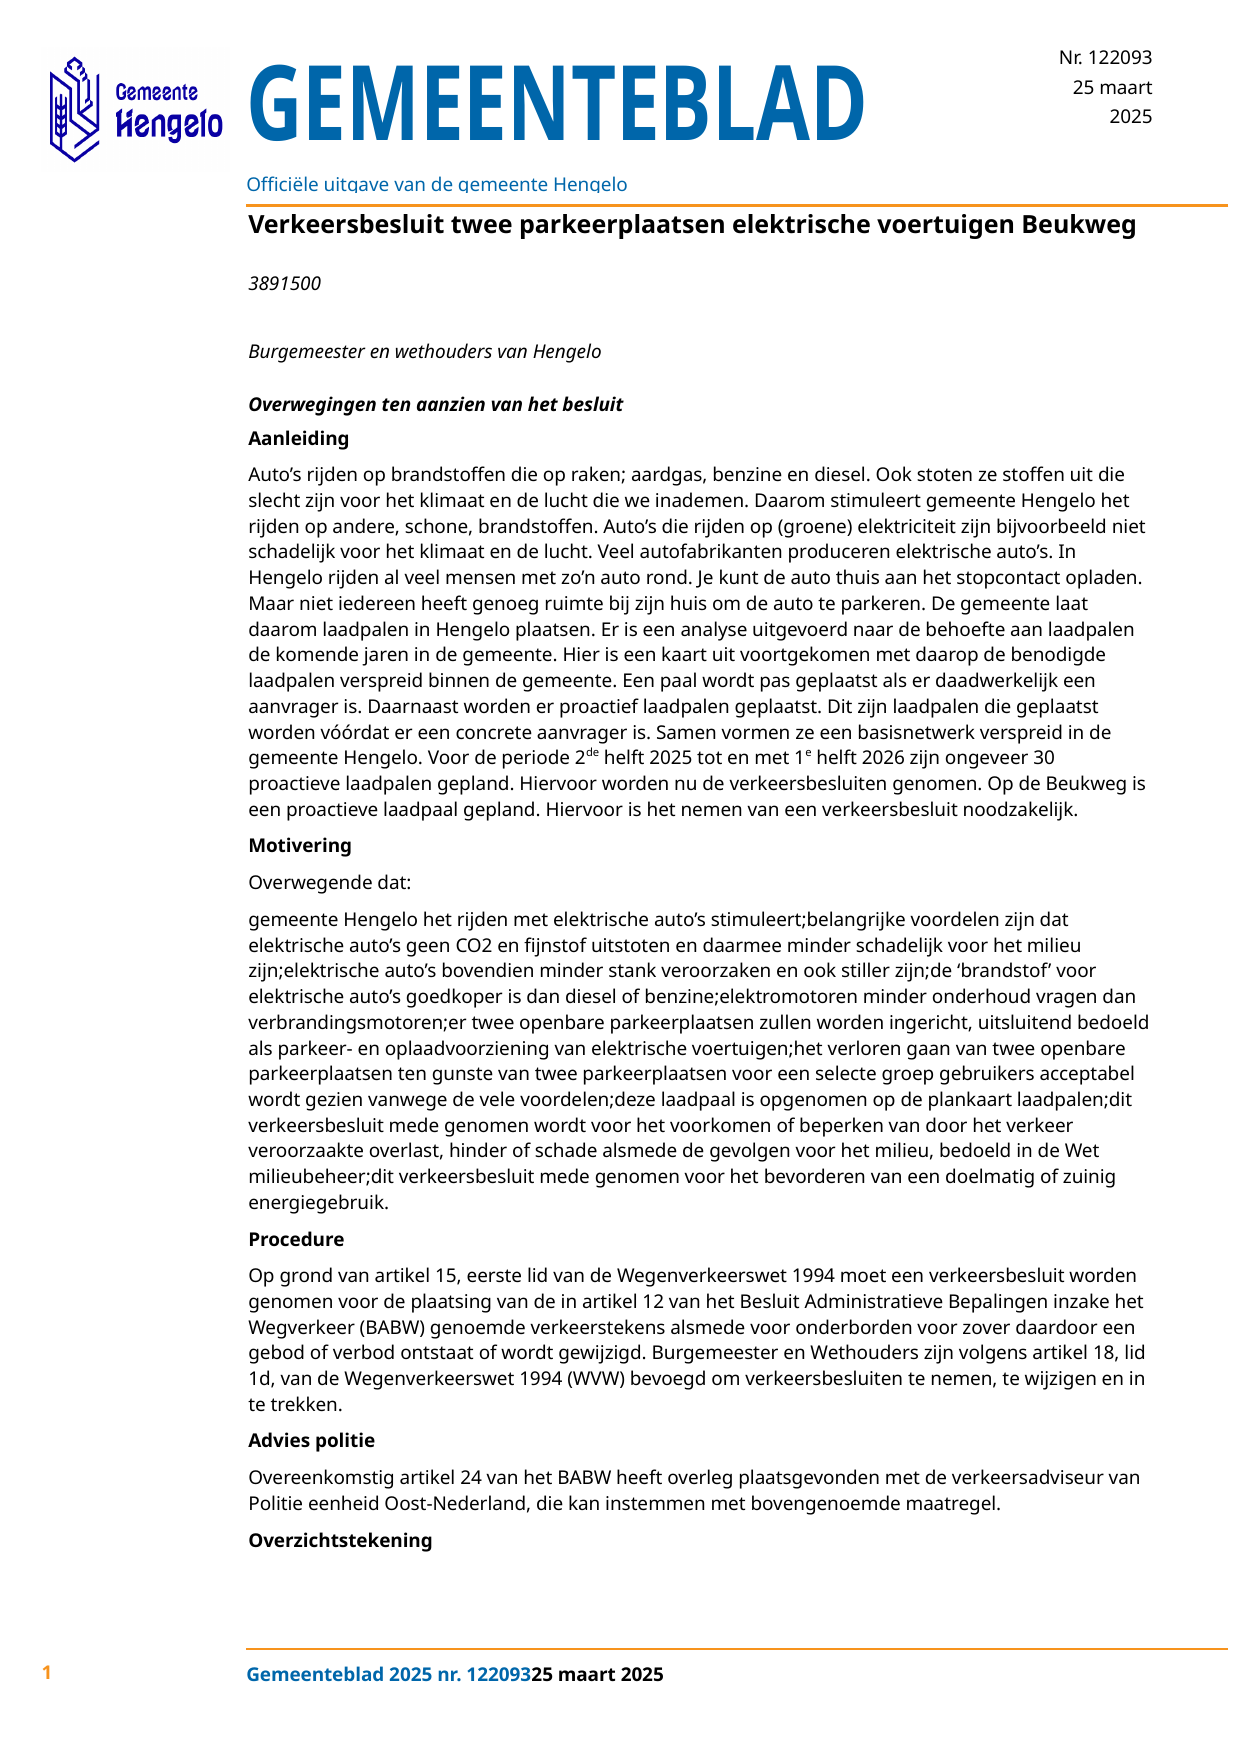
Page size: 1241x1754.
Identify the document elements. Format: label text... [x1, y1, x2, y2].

text Overwegende dat: [248, 869, 1152, 895]
text Auto’s rijden op brandstoffen die op raken; aardgas, benzine en diesel. Ook stoten ze stoffen uit die slecht zijn voor het klimaat en de lucht die we inademen. Daarom stimuleert gemeente Hengelo het rijden op andere, schone, brandstoffen. Auto’s die rijden op (groene) elektriciteit zijn bijvoorbeeld niet schadelijk voor het klimaat en de lucht. Veel autofabrikanten produceren elektrische auto’s. In Hengelo rijden al veel mensen met zo’n auto rond. Je kunt de auto thuis aan het stopcontact opladen. Maar niet iedereen heeft genoeg ruimte bij zijn huis om de auto te parkeren. De gemeente laat daarom laadpalen in Hengelo plaatsen. Er is een analyse uitgevoerd naar de behoefte aan laadpalen de komende jaren in de gemeente. Hier is een kaart uit voortgekomen met daarop de benodigde laadpalen verspreid binnen de gemeente. Een paal wordt pas geplaatst als er daadwerkelijk een aanvrager is. Daarnaast worden er proactief laadpalen geplaatst. Dit zijn laadpalen die geplaatst worden vóórdat er een concrete aanvrager is. Samen vormen ze een basisnetwerk verspreid in de gemeente Hengelo. Voor de periode 2de helft 2025 tot en met 1e helft 2026 zijn ongeveer 30 proactieve laadpalen gepland. Hiervoor worden nu de verkeersbesluiten genomen. Op de Beukweg is een proactieve laadpaal gepland. Hiervoor is het nemen van een verkeersbesluit noodzakelijk. [248, 462, 1152, 822]
text Overzichtstekening [248, 1527, 1152, 1552]
text Procedure [248, 1226, 1152, 1251]
text Aanleiding [248, 425, 1152, 451]
text Verkeersbesluit twee parkeerplaatsen elektrische voertuigen Beukweg [248, 207, 1152, 241]
text 3891500 [248, 270, 1152, 296]
text Overwegingen ten aanzien van het besluit [248, 391, 1152, 417]
text Advies politie [248, 1428, 1152, 1453]
text Burgemeester en wethouders van Hengelo [248, 338, 1152, 364]
text Motivering [248, 833, 1152, 858]
text gemeente Hengelo het rijden met elektrische auto’s stimuleert;belangrijke voordelen zijn dat elektrische auto’s geen CO2 en fijnstof uitstoten en daarmee minder schadelijk voor het milieu zijn;elektrische auto’s bovendien minder stank veroorzaken en ook stiller zijn;de ‘brandstof’ voor elektrische auto’s goedkoper is dan diesel of benzine;elektromotoren minder onderhoud vragen dan verbrandingsmotoren;er twee openbare parkeerplaatsen zullen worden ingericht, uitsluitend bedoeld als parkeer- en oplaadvoorziening van elektrische voertuigen;het verloren gaan van twee openbare parkeerplaatsen ten gunste van twee parkeerplaatsen voor een selecte groep gebruikers acceptabel wordt gezien vanwege de vele voordelen;deze laadpaal is opgenomen op de plankaart laadpalen;dit verkeersbesluit mede genomen wordt voor het voorkomen of beperken van door het verkeer veroorzaakte overlast, hinder of schade alsmede de gevolgen voor het milieu, bedoeld in de Wet milieubeheer;dit verkeersbesluit mede genomen voor het bevorderen van een doelmatig of zuinig energiegebruik. [248, 906, 1152, 1215]
text Overeenkomstig artikel 24 van het BABW heeft overleg plaatsgevonden met de verkeersadviseur van Politie eenheid Oost-Nederland, die kan instemmen met bovengenoemde maatregel. [248, 1464, 1152, 1516]
text Op grond van artikel 15, eerste lid van de Wegenverkeerswet 1994 moet een verkeersbesluit worden genomen voor de plaatsing van de in artikel 12 van het Besluit Administratieve Bepalingen inzake het Wegverkeer (BABW) genoemde verkeerstekens alsmede voor onderborden voor zover daardoor een gebod of verbod ontstaat of wordt gewijzigd. Burgemeester en Wethouders zijn volgens artikel 18, lid 1d, van de Wegenverkeerswet 1994 (WVW) bevoegd om verkeersbesluiten te nemen, te wijzigen en in te trekken. [248, 1262, 1152, 1417]
picture [41, 47, 231, 172]
